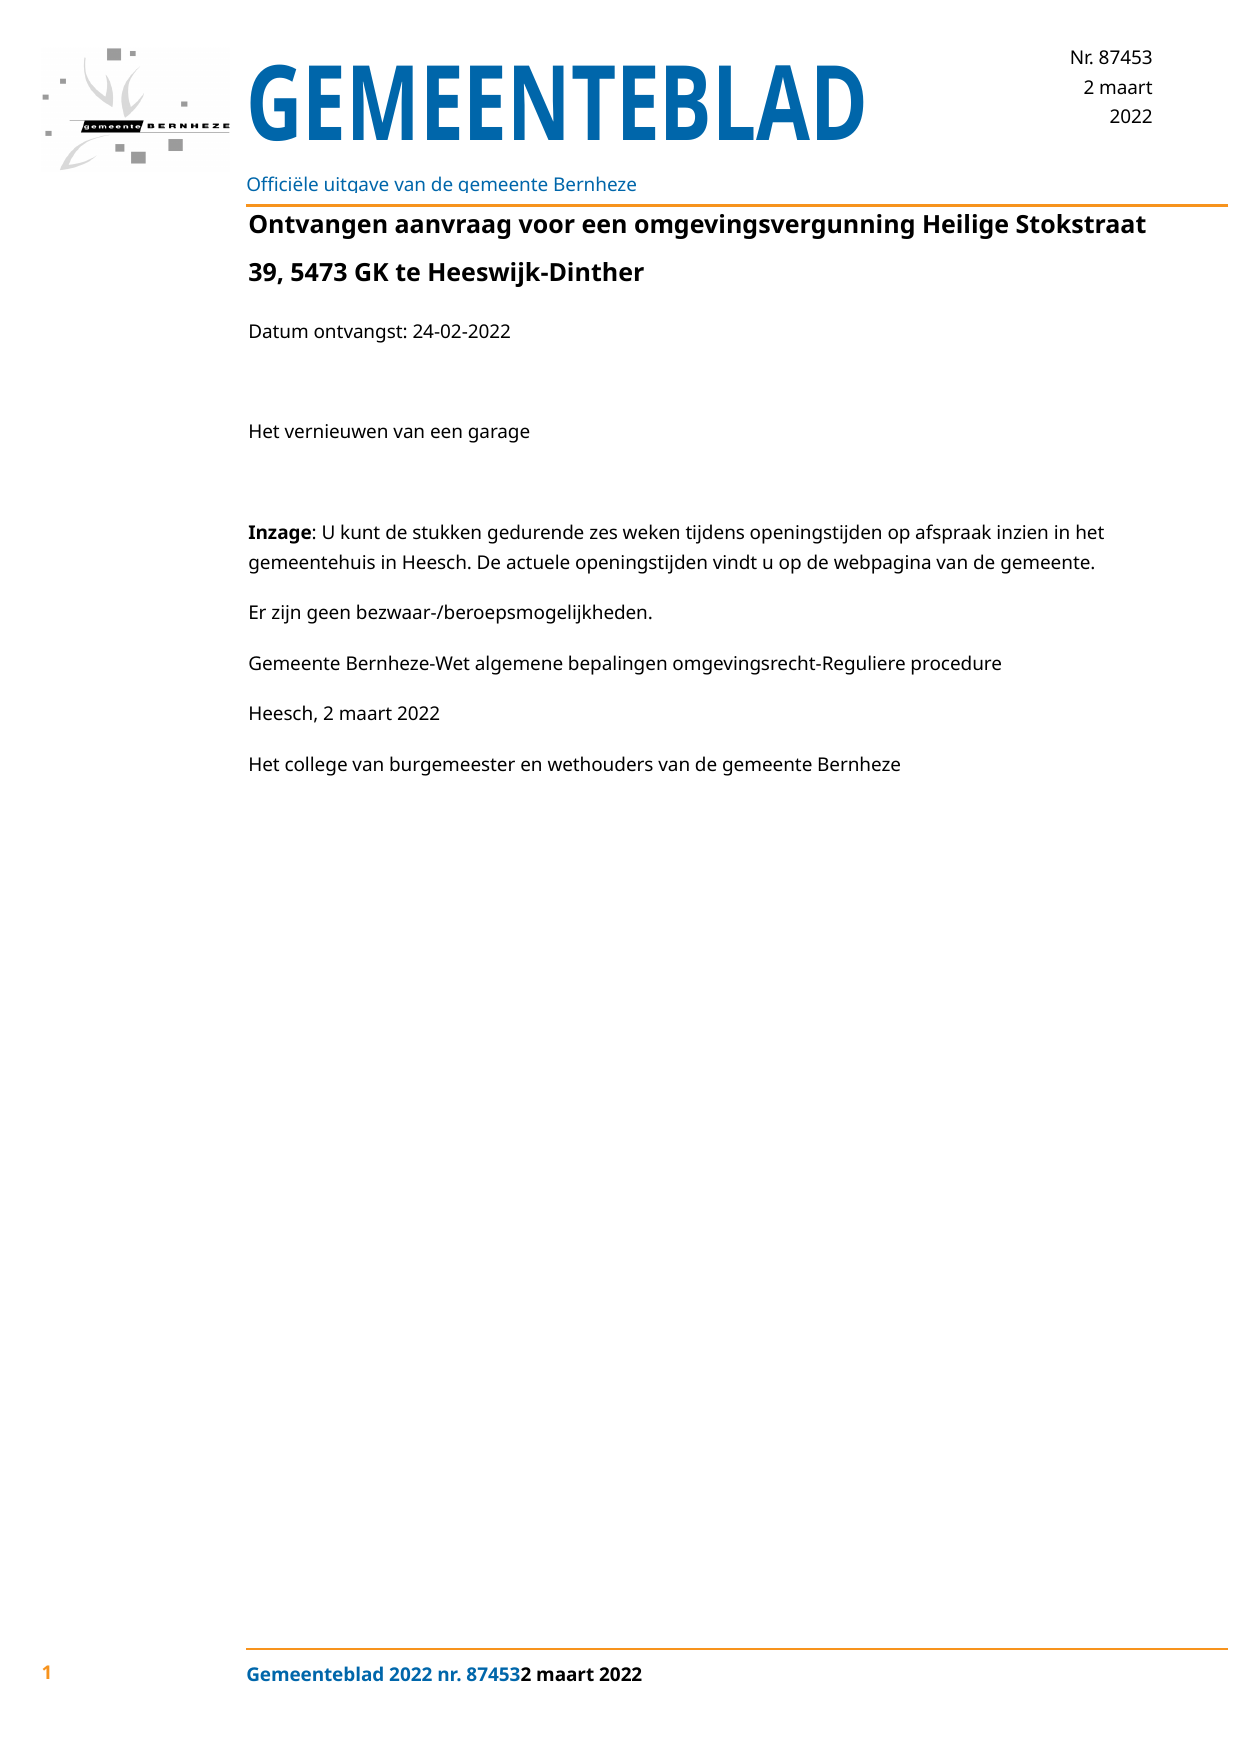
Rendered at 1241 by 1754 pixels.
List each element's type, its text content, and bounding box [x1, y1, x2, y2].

text Datum ontvangst: 24-02-2022 [248, 318, 1152, 344]
text Heesch, 2 maart 2022 [248, 700, 1152, 726]
text Er zijn geen bezwaar-/beroepsmogelijkheden. [248, 599, 1152, 625]
text Het vernieuwen van een garage [248, 419, 1152, 444]
text Ontvangen aanvraag voor een omgevingsvergunning Heilige Stokstraat 39, 5473 GK te Heeswijk-Dinther [248, 207, 1152, 288]
text Gemeente Bernheze-Wet algemene bepalingen omgevingsrecht-Reguliere procedure [248, 650, 1152, 676]
text Inzage: U kunt de stukken gedurende zes weken tijdens openingstijden op afspraak inzien in het gemeentehuis in Heesch. De actuele openingstijden vindt u op de webpagina van de gemeente. [248, 519, 1152, 575]
picture [41, 47, 231, 172]
text Het college van burgemeester en wethouders van de gemeente Bernheze [248, 751, 1152, 777]
